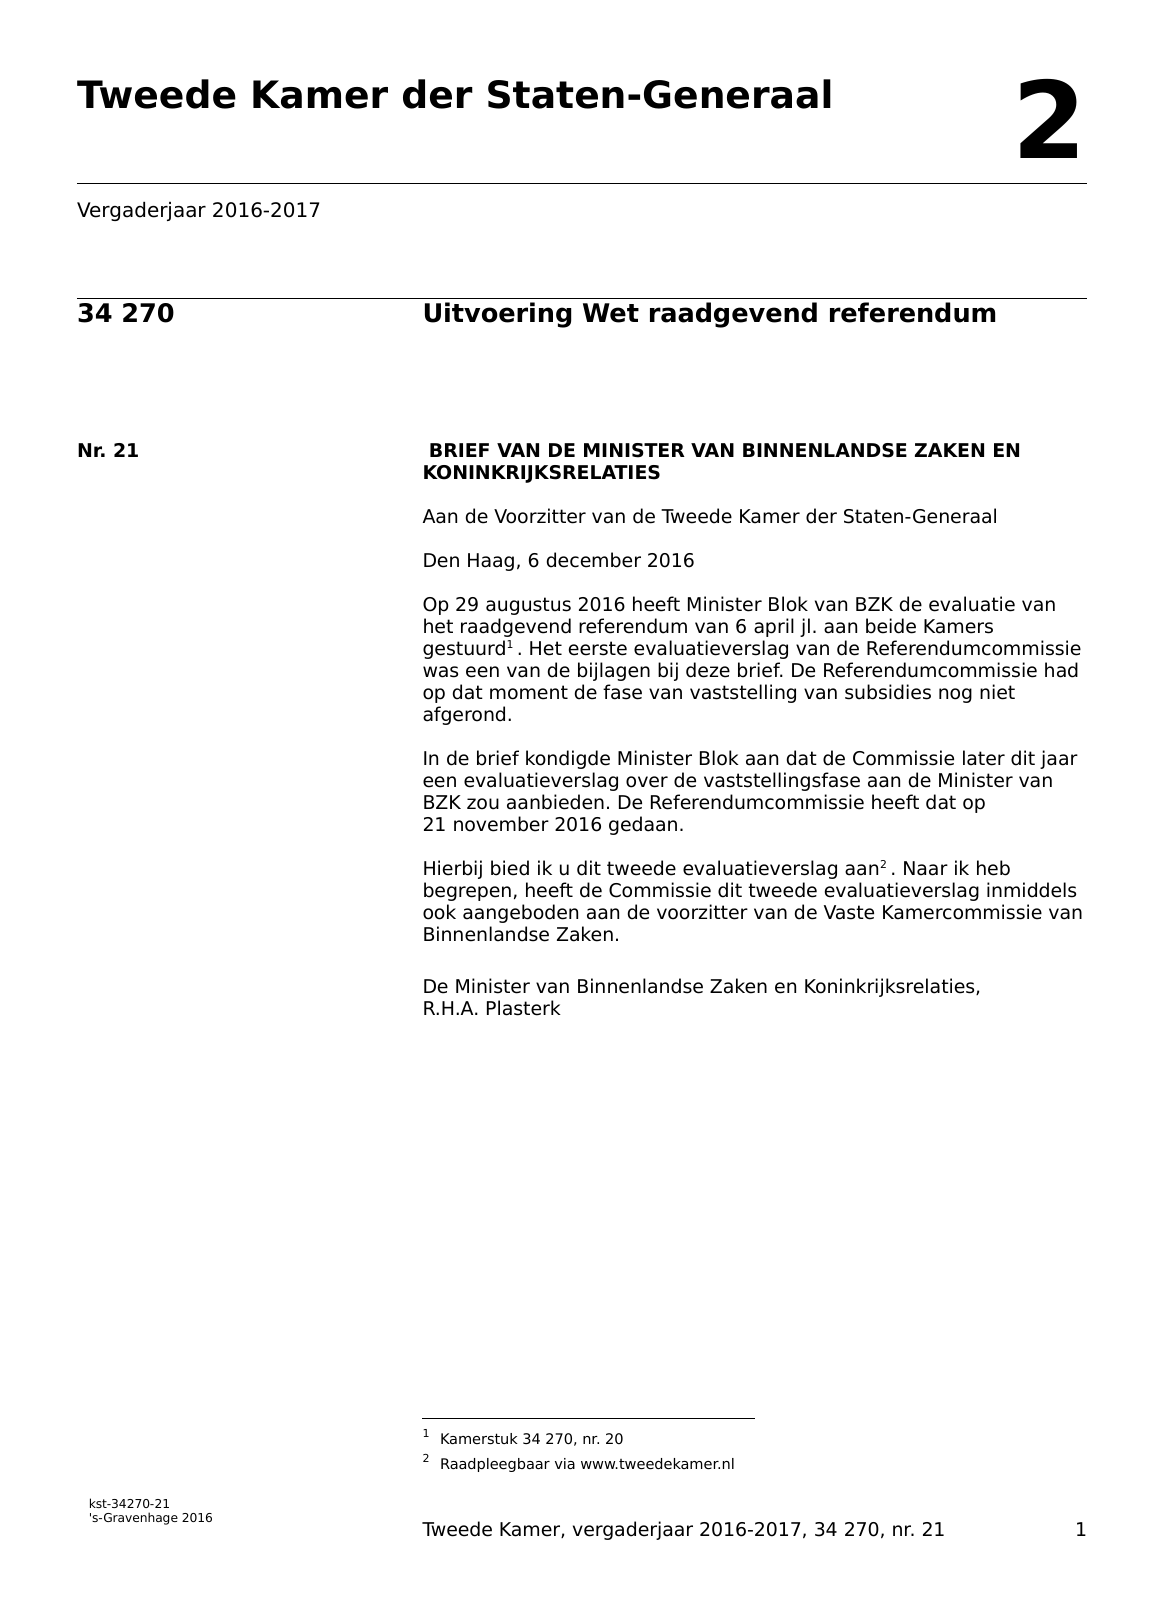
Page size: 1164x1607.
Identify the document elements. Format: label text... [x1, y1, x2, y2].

table_header Tweede Kamer der Staten-Generaal [77, 59, 886, 183]
text 's-Gravenhage 2016 [88, 1511, 323, 1525]
text Kamerstuk 34 270, nr. 20 [422, 1427, 1087, 1449]
table_cell Vergaderjaar 2016-2017 [77, 184, 1087, 298]
text Aan de Voorzitter van de Tweede Kamer der Staten-Generaal [422, 506, 1087, 528]
subtitle Nr. 21 BRIEF VAN DE MINISTER VAN BINNENLANDSE ZAKEN EN KONINKRIJKSRELATIES [77, 440, 1087, 484]
text Op 29 augustus 2016 heeft Minister Blok van BZK de evaluatie van het raadgevend referendum van 6 april jl. aan beide Kamers gestuurd. Het eerste evaluatieverslag van de Referendumcommissie was een van de bijlagen bij deze brief. De Referendumcommissie had op dat moment de fase van vaststelling van subsidies nog niet afgerond. [422, 594, 1087, 726]
subtitle 34 270 Uitvoering Wet raadgevend referendum [77, 299, 1087, 329]
text Hierbij bied ik u dit tweede evaluatieverslag aan. Naar ik heb begrepen, heeft de Commissie dit tweede evaluatieverslag inmiddels ook aangeboden aan de voorzitter van de Vaste Kamercommissie van Binnenlandse Zaken. [422, 858, 1087, 946]
text In de brief kondigde Minister Blok aan dat de Commissie later dit jaar een evaluatieverslag over de vaststellingsfase aan de Minister van BZK zou aanbieden. De Referendumcommissie heeft dat op 21 november 2016 gedaan. [422, 748, 1087, 836]
text Raadpleegbaar via www.tweedekamer.nl [422, 1452, 1087, 1474]
text kst-34270-21 [88, 1497, 323, 1511]
text Den Haag, 6 december 2016 [422, 550, 1087, 572]
table_header 2 [886, 59, 1087, 183]
text De Minister van Binnenlandse Zaken en Koninkrijksrelaties, R.H.A. Plasterk [422, 976, 1087, 1020]
